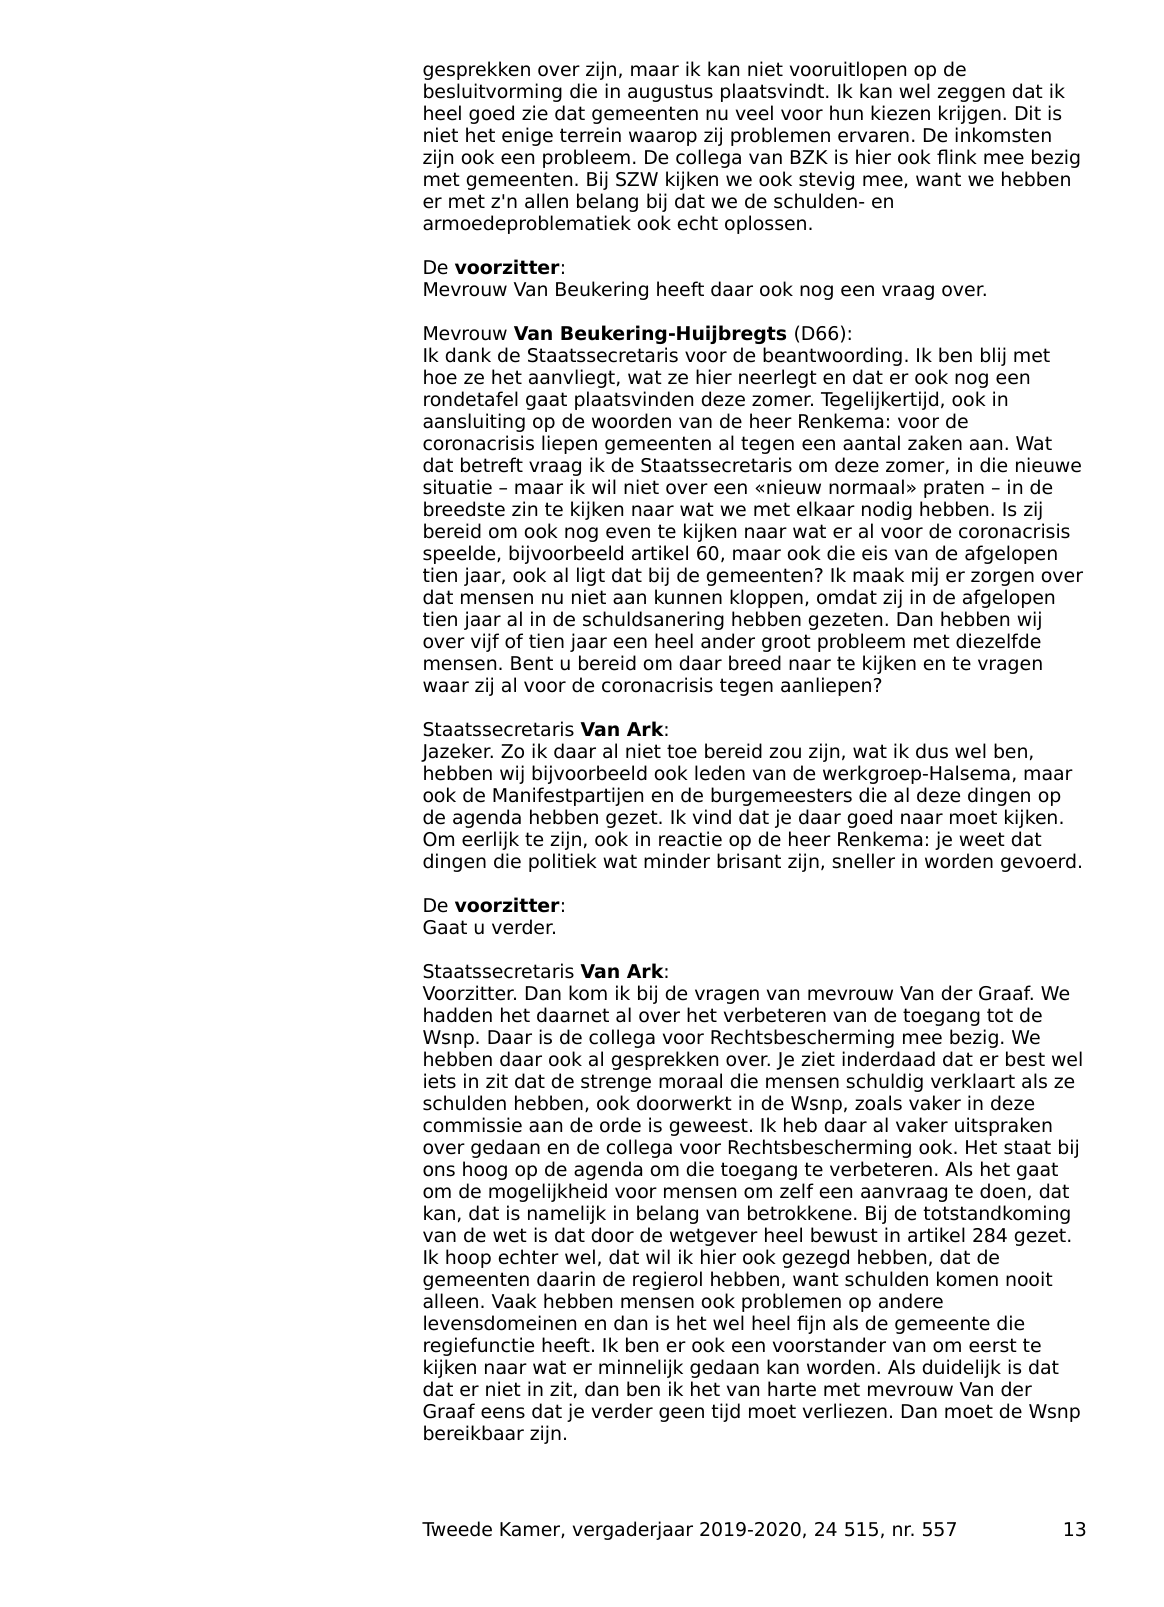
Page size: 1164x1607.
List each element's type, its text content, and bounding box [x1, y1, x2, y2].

text Ik dank de Staatssecretaris voor de beantwoording. Ik ben blij met hoe ze het aanvliegt, wat ze hier neerlegt en dat er ook nog een rondetafel gaat plaatsvinden deze zomer. Tegelijkertijd, ook in aansluiting op de woorden van de heer Renkema: voor de coronacrisis liepen gemeenten al tegen een aantal zaken aan. Wat dat betreft vraag ik de Staatssecretaris om deze zomer, in die nieuwe situatie – maar ik wil niet over een «nieuw normaal» praten – in de breedste zin te kijken naar wat we met elkaar nodig hebben. Is zij bereid om ook nog even te kijken naar wat er al voor de coronacrisis speelde, bijvoorbeeld artikel 60, maar ook die eis van de afgelopen tien jaar, ook al ligt dat bij de gemeenten? Ik maak mij er zorgen over dat mensen nu niet aan kunnen kloppen, omdat zij in de afgelopen tien jaar al in de schuldsanering hebben gezeten. Dan hebben wij over vijf of tien jaar een heel ander groot probleem met diezelfde mensen. Bent u bereid om daar breed naar te kijken en te vragen waar zij al voor de coronacrisis tegen aanliepen? [422, 345, 1087, 697]
text Ik hoop echter wel, dat wil ik hier ook gezegd hebben, dat de gemeenten daarin de regierol hebben, want schulden komen nooit alleen. Vaak hebben mensen ook problemen op andere levensdomeinen en dan is het wel heel fijn als de gemeente die regiefunctie heeft. Ik ben er ook een voorstander van om eerst te kijken naar wat er minnelijk gedaan kan worden. Als duidelijk is dat dat er niet in zit, dan ben ik het van harte met mevrouw Van der Graaf eens dat je verder geen tijd moet verliezen. Dan moet de Wsnp bereikbaar zijn. [422, 1247, 1087, 1445]
text Staatssecretaris Van Ark: [422, 719, 1087, 741]
text De voorzitter: [422, 257, 1087, 279]
text Jazeker. Zo ik daar al niet toe bereid zou zijn, wat ik dus wel ben, hebben wij bijvoorbeeld ook leden van de werkgroep-Halsema, maar ook de Manifestpartijen en de burgemeesters die al deze dingen op de agenda hebben gezet. Ik vind dat je daar goed naar moet kijken. Om eerlijk te zijn, ook in reactie op de heer Renkema: je weet dat dingen die politiek wat minder brisant zijn, sneller in worden gevoerd. [422, 741, 1087, 873]
text Voorzitter. Dan kom ik bij de vragen van mevrouw Van der Graaf. We hadden het daarnet al over het verbeteren van de toegang tot de Wsnp. Daar is de collega voor Rechtsbescherming mee bezig. We hebben daar ook al gesprekken over. Je ziet inderdaad dat er best wel iets in zit dat de strenge moraal die mensen schuldig verklaart als ze schulden hebben, ook doorwerkt in de Wsnp, zoals vaker in deze commissie aan de orde is geweest. Ik heb daar al vaker uitspraken over gedaan en de collega voor Rechtsbescherming ook. Het staat bij ons hoog op de agenda om die toegang te verbeteren. Als het gaat om de mogelijkheid voor mensen om zelf een aanvraag te doen, dat kan, dat is namelijk in belang van betrokkene. Bij de totstandkoming van de wet is dat door de wetgever heel bewust in artikel 284 gezet. [422, 983, 1087, 1247]
text Staatssecretaris Van Ark: [422, 961, 1087, 983]
text gesprekken over zijn, maar ik kan niet vooruitlopen op de besluitvorming die in augustus plaatsvindt. Ik kan wel zeggen dat ik heel goed zie dat gemeenten nu veel voor hun kiezen krijgen. Dit is niet het enige terrein waarop zij problemen ervaren. De inkomsten zijn ook een probleem. De collega van BZK is hier ook flink mee bezig met gemeenten. Bij SZW kijken we ook stevig mee, want we hebben er met z'n allen belang bij dat we de schulden- en armoedeproblematiek ook echt oplossen. [422, 59, 1087, 235]
text De voorzitter: [422, 895, 1087, 917]
text Mevrouw Van Beukering heeft daar ook nog een vraag over. [422, 279, 1087, 301]
text Gaat u verder. [422, 917, 1087, 939]
text Mevrouw Van Beukering-Huijbregts (D66): [422, 323, 1087, 345]
